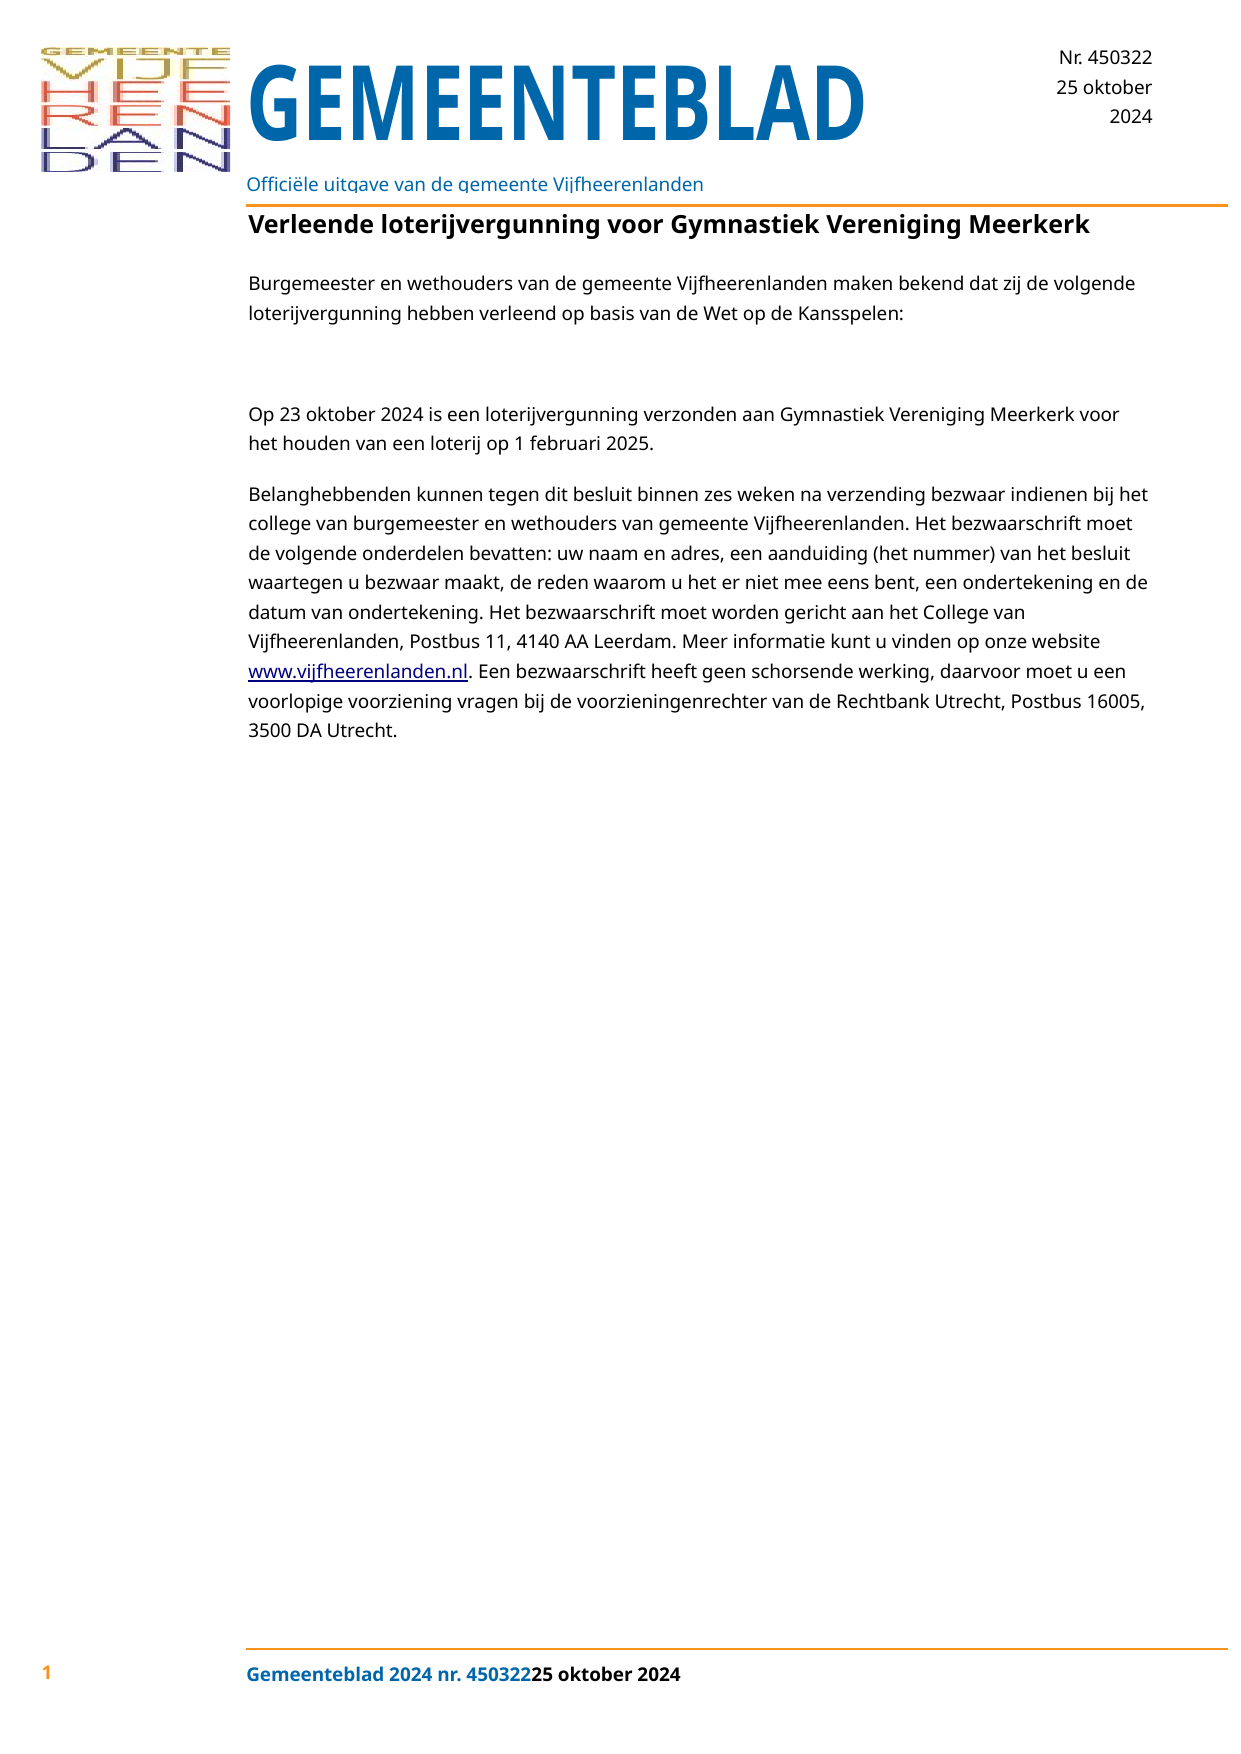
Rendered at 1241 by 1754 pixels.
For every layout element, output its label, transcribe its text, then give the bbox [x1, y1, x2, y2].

text Belanghebbenden kunnen tegen dit besluit binnen zes weken na verzending bezwaar indienen bij het college van burgemeester en wethouders van gemeente Vijfheerenlanden. Het bezwaarschrift moet de volgende onderdelen bevatten: uw naam en adres, een aanduiding (het nummer) van het besluit waartegen u bezwaar maakt, de reden waarom u het er niet mee eens bent, een ondertekening en de datum van ondertekening. Het bezwaarschrift moet worden gericht aan het College van Vijfheerenlanden, Postbus 11, 4140 AA Leerdam. Meer informatie kunt u vinden op onze website www.vijfheerenlanden.nl. Een bezwaarschrift heeft geen schorsende werking, daarvoor moet u een voorlopige voorziening vragen bij de voorzieningenrechter van de Rechtbank Utrecht, Postbus 16005, 3500 DA Utrecht. [248, 481, 1152, 743]
text Op 23 oktober 2024 is een loterijvergunning verzonden aan Gymnastiek Vereniging Meerkerk voor het houden van een loterij op 1 februari 2025. [248, 401, 1152, 456]
picture [41, 47, 231, 172]
text Burgemeester en wethouders van de gemeente Vijfheerenlanden maken bekend dat zij de volgende loterijvergunning hebben verleend op basis van de Wet op de Kansspelen: [248, 270, 1152, 326]
text Verleende loterijvergunning voor Gymnastiek Vereniging Meerkerk [248, 207, 1152, 241]
